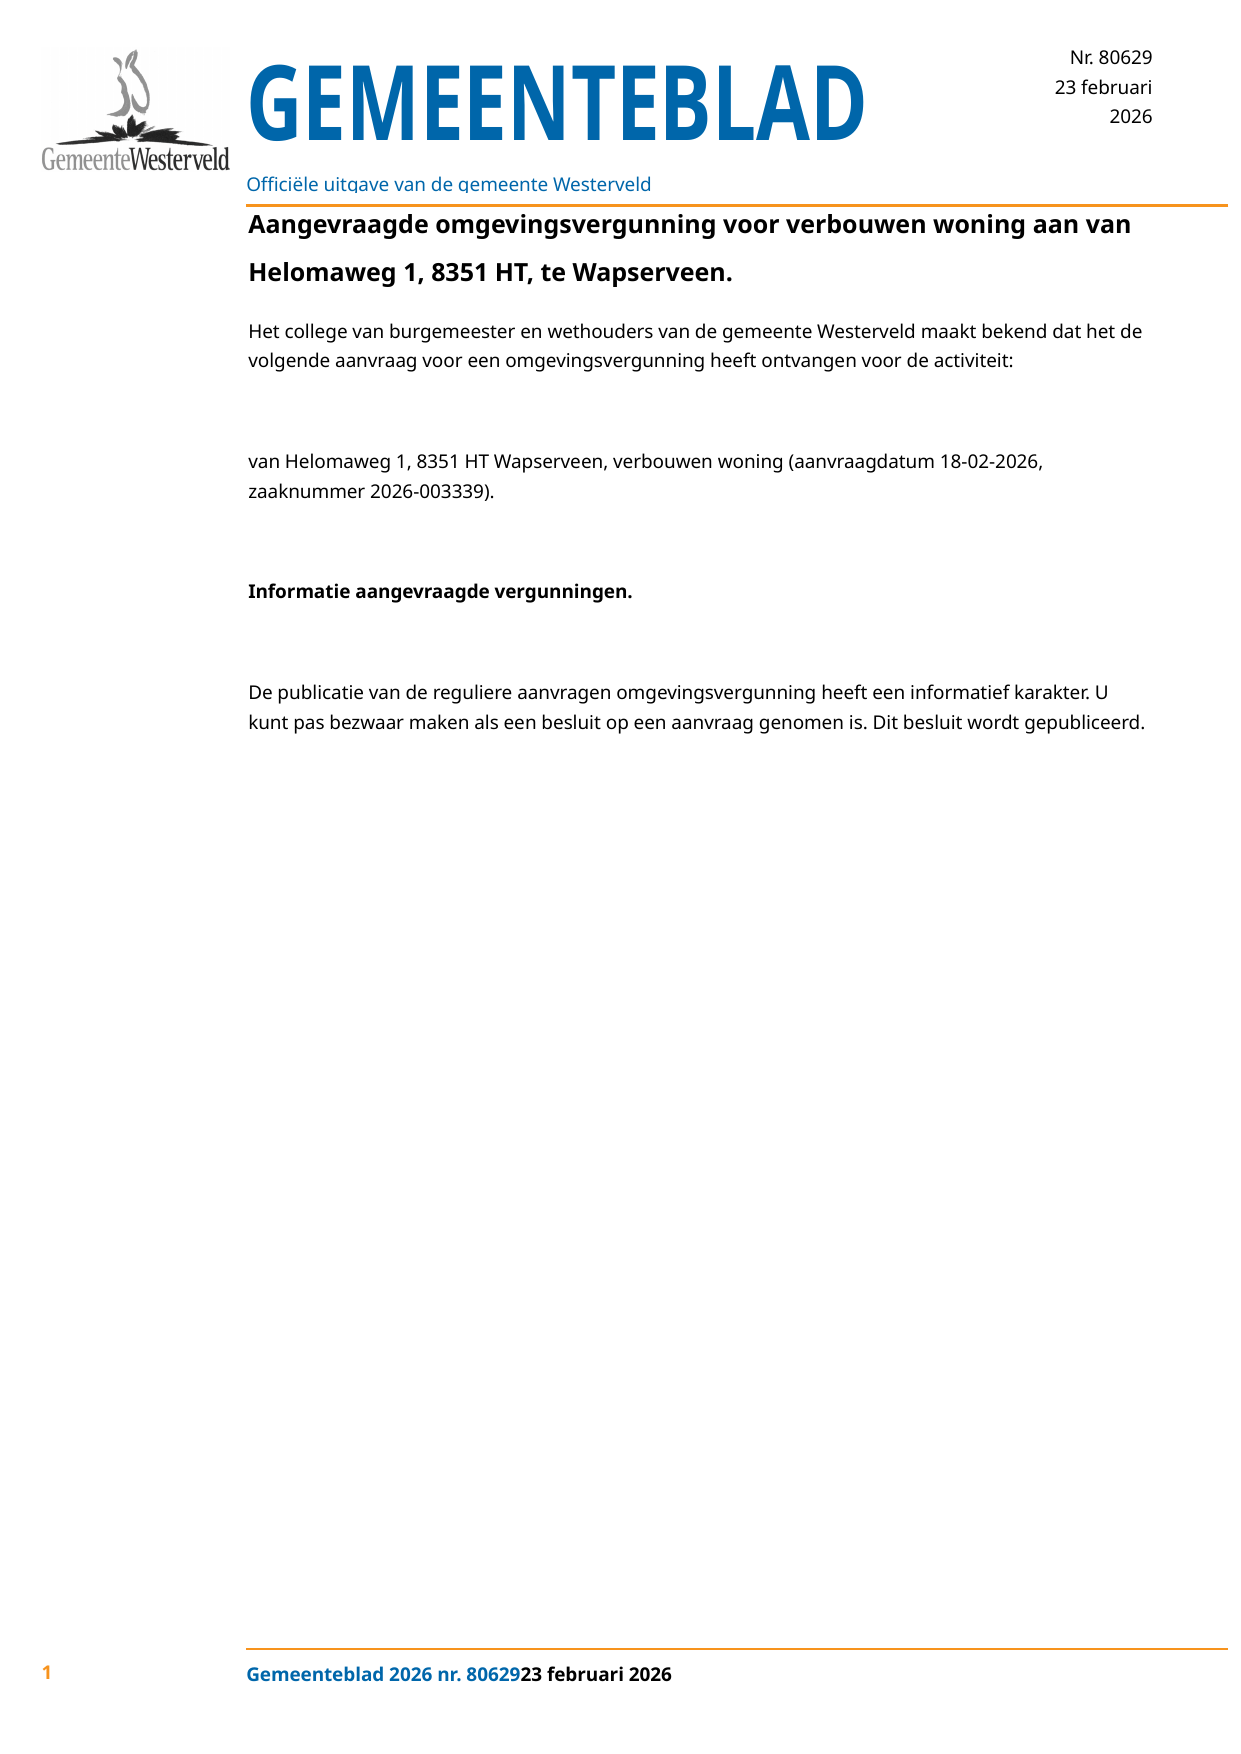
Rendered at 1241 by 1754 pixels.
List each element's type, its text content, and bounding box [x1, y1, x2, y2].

text van Helomaweg 1, 8351 HT Wapserveen, verbouwen woning (aanvraagdatum 18-02-2026, zaaknummer 2026-003339). [248, 448, 1152, 504]
text Informatie aangevraagde vergunningen. [248, 579, 1152, 604]
picture [41, 47, 231, 172]
text Aangevraagde omgevingsvergunning voor verbouwen woning aan van Helomaweg 1, 8351 HT, te Wapserveen. [248, 207, 1152, 288]
text Het college van burgemeester en wethouders van de gemeente Westerveld maakt bekend dat het de volgende aanvraag voor een omgevingsvergunning heeft ontvangen voor de activiteit: [248, 318, 1152, 373]
text De publicatie van de reguliere aanvragen omgevingsvergunning heeft een informatief karakter. U kunt pas bezwaar maken als een besluit op een aanvraag genomen is. Dit besluit wordt gepubliceerd. [248, 679, 1152, 735]
